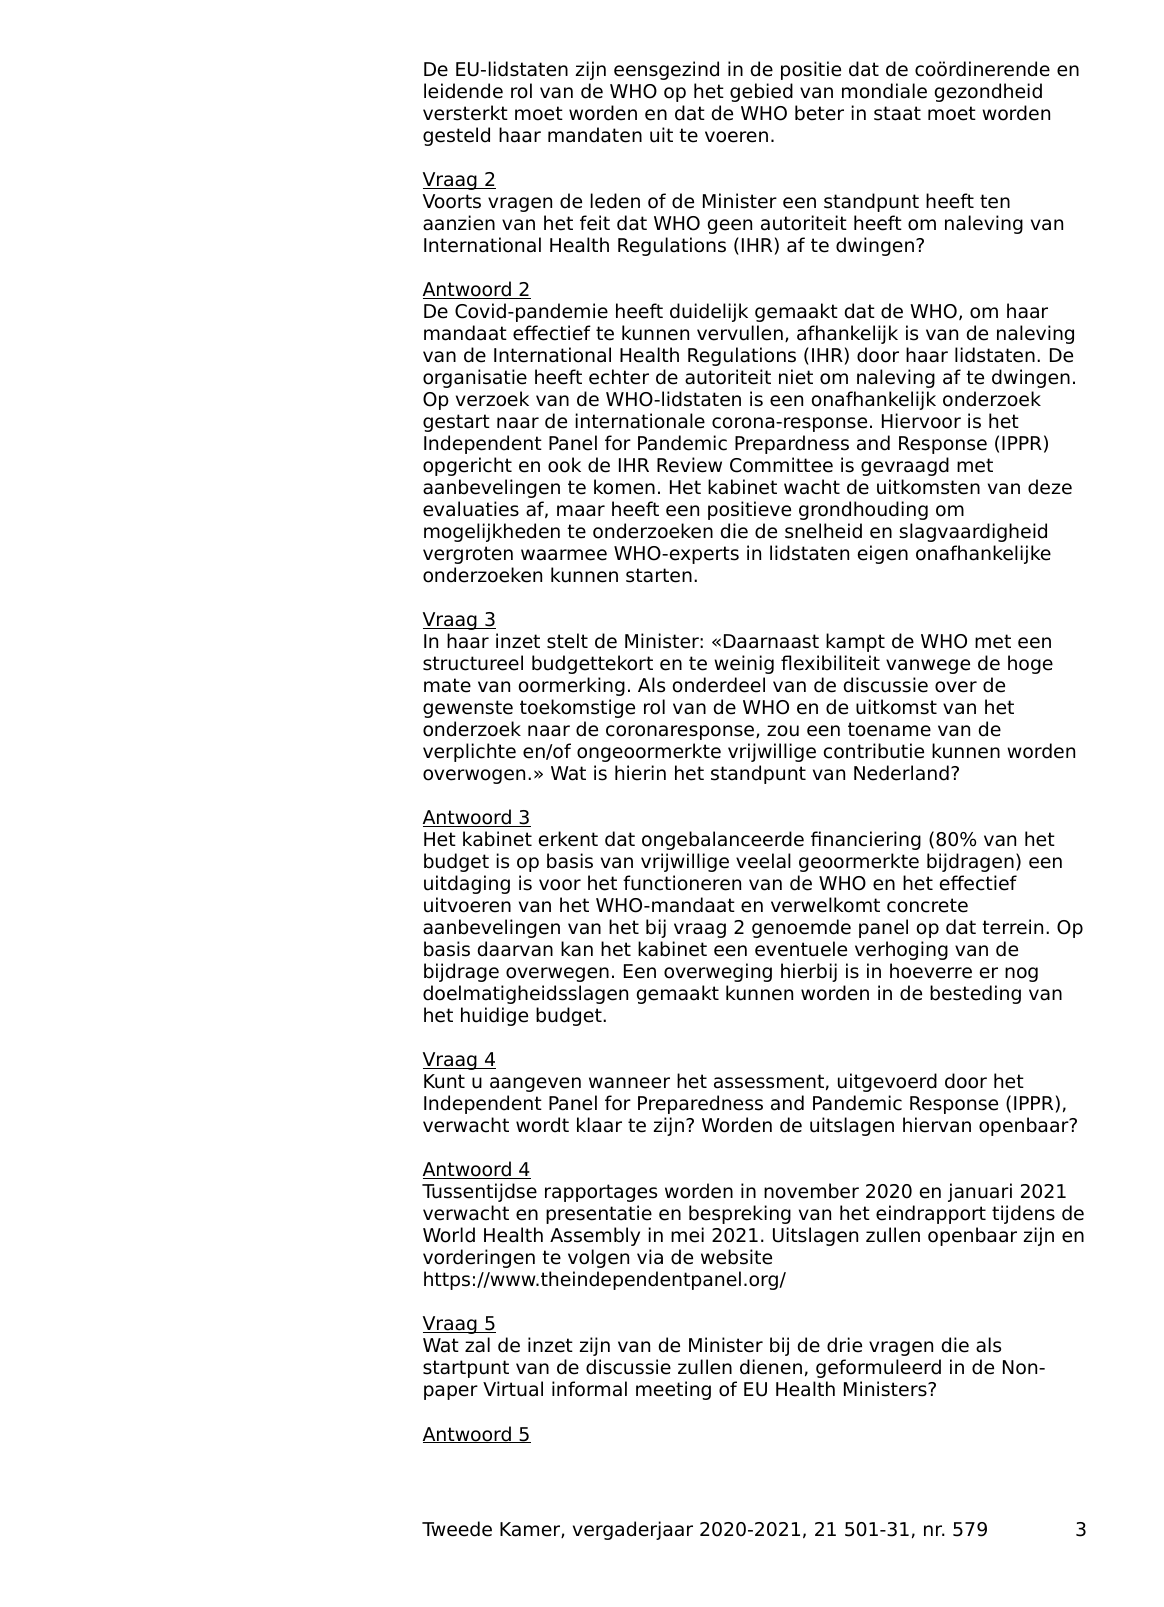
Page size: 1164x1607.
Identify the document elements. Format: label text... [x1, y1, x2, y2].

text Antwoord 5 [422, 1423, 1087, 1445]
text Antwoord 4 [422, 1159, 1087, 1181]
text De Covid-pandemie heeft duidelijk gemaakt dat de WHO, om haar mandaat effectief te kunnen vervullen, afhankelijk is van de naleving van de International Health Regulations (IHR) door haar lidstaten. De organisatie heeft echter de autoriteit niet om naleving af te dwingen. Op verzoek van de WHO-lidstaten is een onafhankelijk onderzoek gestart naar de internationale corona-response. Hiervoor is het Independent Panel for Pandemic Prepardness and Response (IPPR) opgericht en ook de IHR Review Committee is gevraagd met aanbevelingen te komen. Het kabinet wacht de uitkomsten van deze evaluaties af, maar heeft een positieve grondhouding om mogelijkheden te onderzoeken die de snelheid en slagvaardigheid vergroten waarmee WHO-experts in lidstaten eigen onafhankelijke onderzoeken kunnen starten. [422, 301, 1087, 587]
text Vraag 2 [422, 169, 1087, 191]
text Wat zal de inzet zijn van de Minister bij de drie vragen die als startpunt van de discussie zullen dienen, geformuleerd in de Non-paper Virtual informal meeting of EU Health Ministers? [422, 1335, 1087, 1401]
text In haar inzet stelt de Minister: «Daarnaast kampt de WHO met een structureel budgettekort en te weinig flexibiliteit vanwege de hoge mate van oormerking. Als onderdeel van de discussie over de gewenste toekomstige rol van de WHO en de uitkomst van het onderzoek naar de coronaresponse, zou een toename van de verplichte en/of ongeoormerkte vrijwillige contributie kunnen worden overwogen.» Wat is hierin het standpunt van Nederland? [422, 631, 1087, 785]
text Vraag 3 [422, 609, 1087, 631]
text Antwoord 3 [422, 807, 1087, 829]
text Vraag 4 [422, 1049, 1087, 1071]
text Tussentijdse rapportages worden in november 2020 en januari 2021 verwacht en presentatie en bespreking van het eindrapport tijdens de World Health Assembly in mei 2021. Uitslagen zullen openbaar zijn en vorderingen te volgen via de website https://www.theindependentpanel.org/ [422, 1181, 1087, 1291]
text Voorts vragen de leden of de Minister een standpunt heeft ten aanzien van het feit dat WHO geen autoriteit heeft om naleving van International Health Regulations (IHR) af te dwingen? [422, 191, 1087, 257]
text Antwoord 2 [422, 279, 1087, 301]
text Vraag 5 [422, 1313, 1087, 1335]
text De EU-lidstaten zijn eensgezind in de positie dat de coördinerende en leidende rol van de WHO op het gebied van mondiale gezondheid versterkt moet worden en dat de WHO beter in staat moet worden gesteld haar mandaten uit te voeren. [422, 59, 1087, 147]
text Kunt u aangeven wanneer het assessment, uitgevoerd door het Independent Panel for Preparedness and Pandemic Response (IPPR), verwacht wordt klaar te zijn? Worden de uitslagen hiervan openbaar? [422, 1071, 1087, 1137]
text Het kabinet erkent dat ongebalanceerde financiering (80% van het budget is op basis van vrijwillige veelal geoormerkte bijdragen) een uitdaging is voor het functioneren van de WHO en het effectief uitvoeren van het WHO-mandaat en verwelkomt concrete aanbevelingen van het bij vraag 2 genoemde panel op dat terrein. Op basis daarvan kan het kabinet een eventuele verhoging van de bijdrage overwegen. Een overweging hierbij is in hoeverre er nog doelmatigheidsslagen gemaakt kunnen worden in de besteding van het huidige budget. [422, 829, 1087, 1027]
